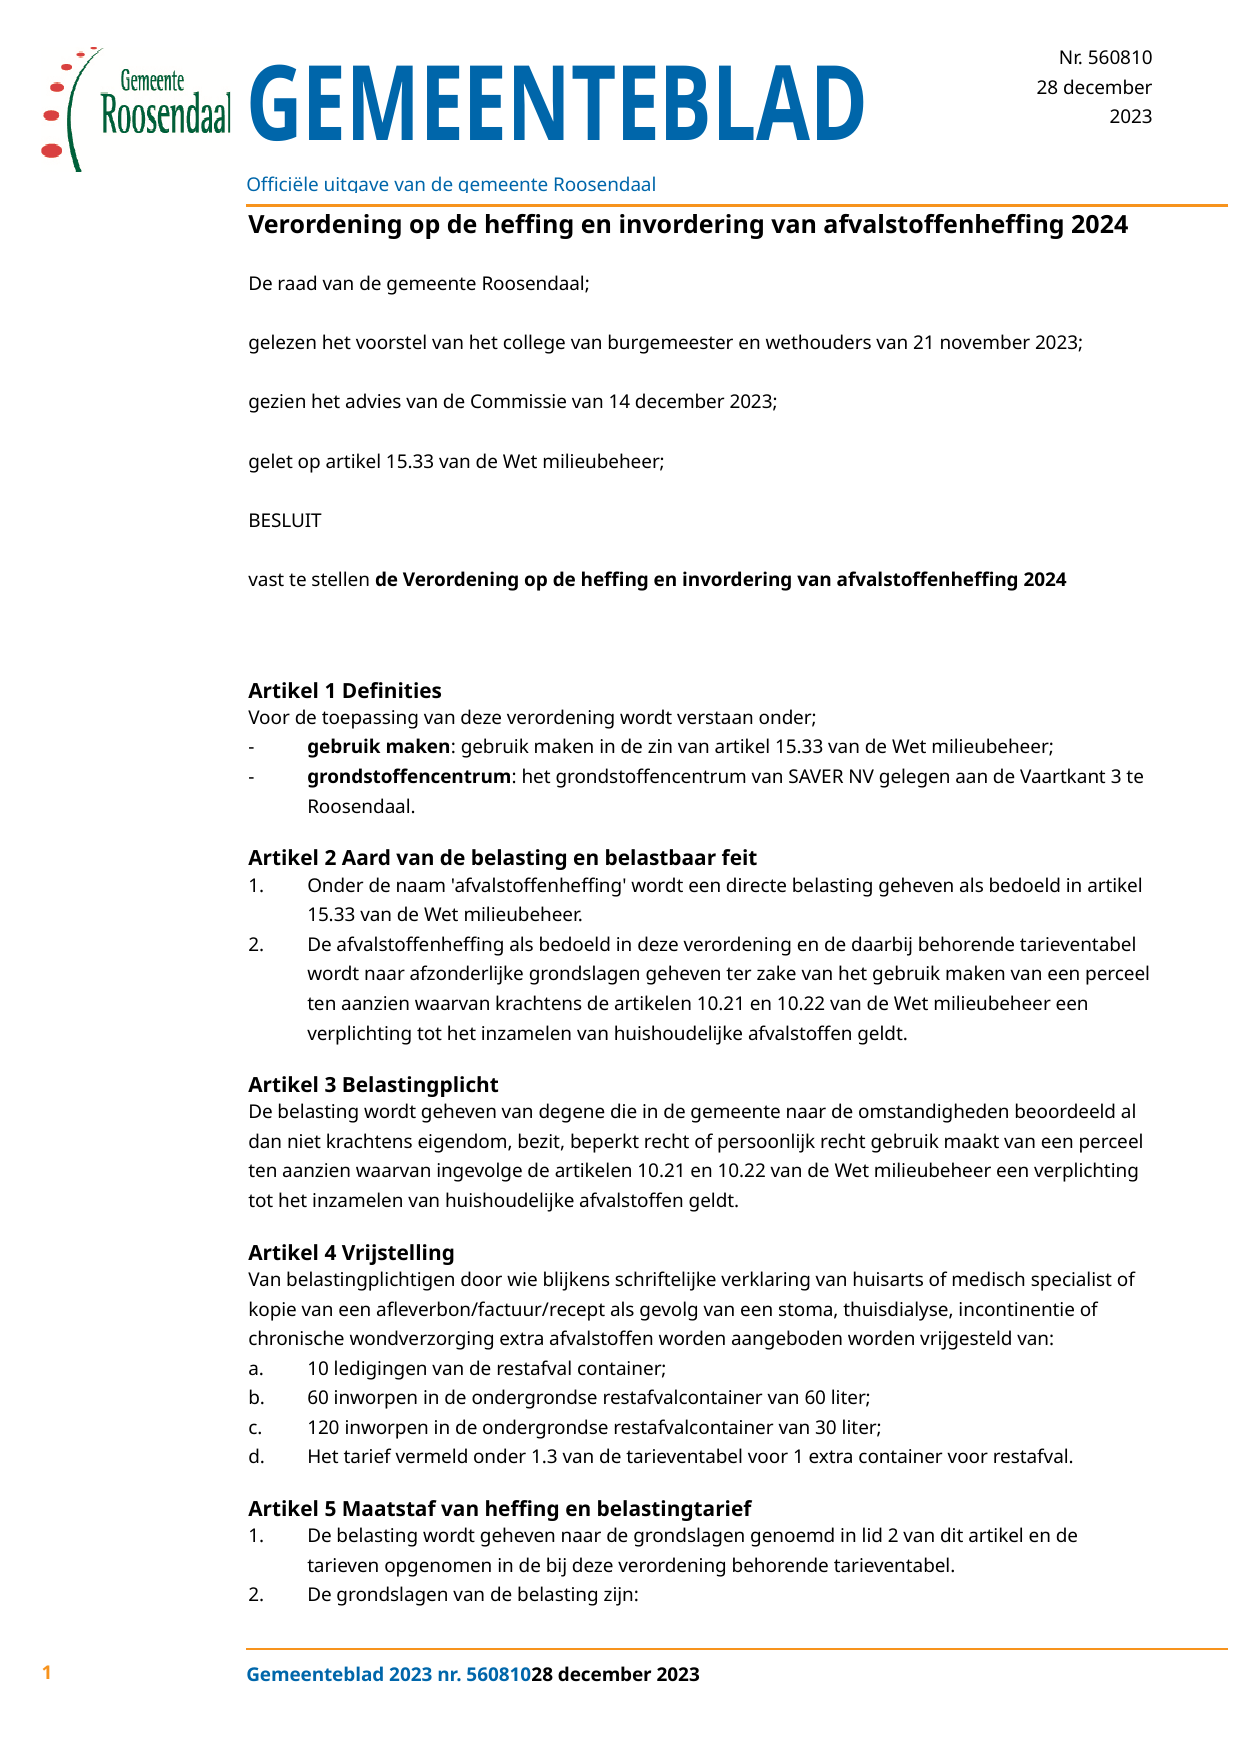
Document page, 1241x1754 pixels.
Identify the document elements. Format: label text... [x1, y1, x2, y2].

list grondstoffencentrum: het grondstoffencentrum van SAVER NV gelegen aan de Vaartkant 3 te Roosendaal. [248, 763, 1152, 819]
text Verordening op de heffing en invordering van afvalstoffenheffing 2024 [248, 207, 1152, 241]
text vast te stellen de Verordening op de heffing en invordering van afvalstoffenheffing 2024 [248, 566, 1152, 592]
list gebruik maken: gebruik maken in de zin van artikel 15.33 van de Wet milieubeheer; [248, 734, 1152, 759]
text Van belastingplichtigen door wie blijkens schriftelijke verklaring van huisarts of medisch specialist of kopie van een afleverbon/factuur/recept als gevolg van een stoma, thuisdialyse, incontinentie of chronische wondverzorging extra afvalstoffen worden aangeboden worden vrijgesteld van: [248, 1266, 1152, 1351]
list De belasting wordt geheven naar de grondslagen genoemd in lid 2 van dit artikel en de tarieven opgenomen in de bij deze verordening behorende tarieventabel. [248, 1522, 1152, 1578]
text gelezen het voorstel van het college van burgemeester en wethouders van 21 november 2023; [248, 329, 1152, 355]
list 120 inworpen in de ondergrondse restafvalcontainer van 30 liter; [248, 1414, 1152, 1440]
text Artikel 4 Vrijstelling [248, 1238, 1152, 1266]
text Artikel 5 Maatstaf van heffing en belastingtarief [248, 1494, 1152, 1522]
text Voor de toepassing van deze verordening wordt verstaan onder; [248, 704, 1152, 730]
text gelet op artikel 15.33 van de Wet milieubeheer; [248, 448, 1152, 473]
text Artikel 2 Aard van de belasting en belastbaar feit [248, 843, 1152, 872]
text Artikel 1 Definities [248, 676, 1152, 704]
list Onder de naam 'afvalstoffenheffing' wordt een directe belasting geheven als bedoeld in artikel 15.33 van de Wet milieubeheer. [248, 872, 1152, 927]
list De afvalstoffenheffing als bedoeld in deze verordening en de daarbij behorende tarieventabel wordt naar afzonderlijke grondslagen geheven ter zake van het gebruik maken van een perceel ten aanzien waarvan krachtens de artikelen 10.21 en 10.22 van de Wet milieubeheer een verplichting tot het inzamelen van huishoudelijke afvalstoffen geldt. [248, 931, 1152, 1045]
list Het tarief vermeld onder 1.3 van de tarieventabel voor 1 extra container voor restafval. [248, 1444, 1152, 1469]
list 60 inworpen in de ondergrondse restafvalcontainer van 60 liter; [248, 1384, 1152, 1410]
text De belasting wordt geheven van degene die in de gemeente naar de omstandigheden beoordeeld al dan niet krachtens eigendom, bezit, beperkt recht of persoonlijk recht gebruik maakt van een perceel ten aanzien waarvan ingevolge de artikelen 10.21 en 10.22 van de Wet milieubeheer een verplichting tot het inzamelen van huishoudelijke afvalstoffen geldt. [248, 1098, 1152, 1213]
text De raad van de gemeente Roosendaal; [248, 270, 1152, 296]
list De grondslagen van de belasting zijn: [248, 1582, 1152, 1607]
text Artikel 3 Belastingplicht [248, 1070, 1152, 1098]
list 10 ledigingen van de restafval container; [248, 1355, 1152, 1381]
text gezien het advies van de Commissie van 14 december 2023; [248, 389, 1152, 414]
picture [41, 47, 231, 172]
text BESLUIT [248, 507, 1152, 533]
